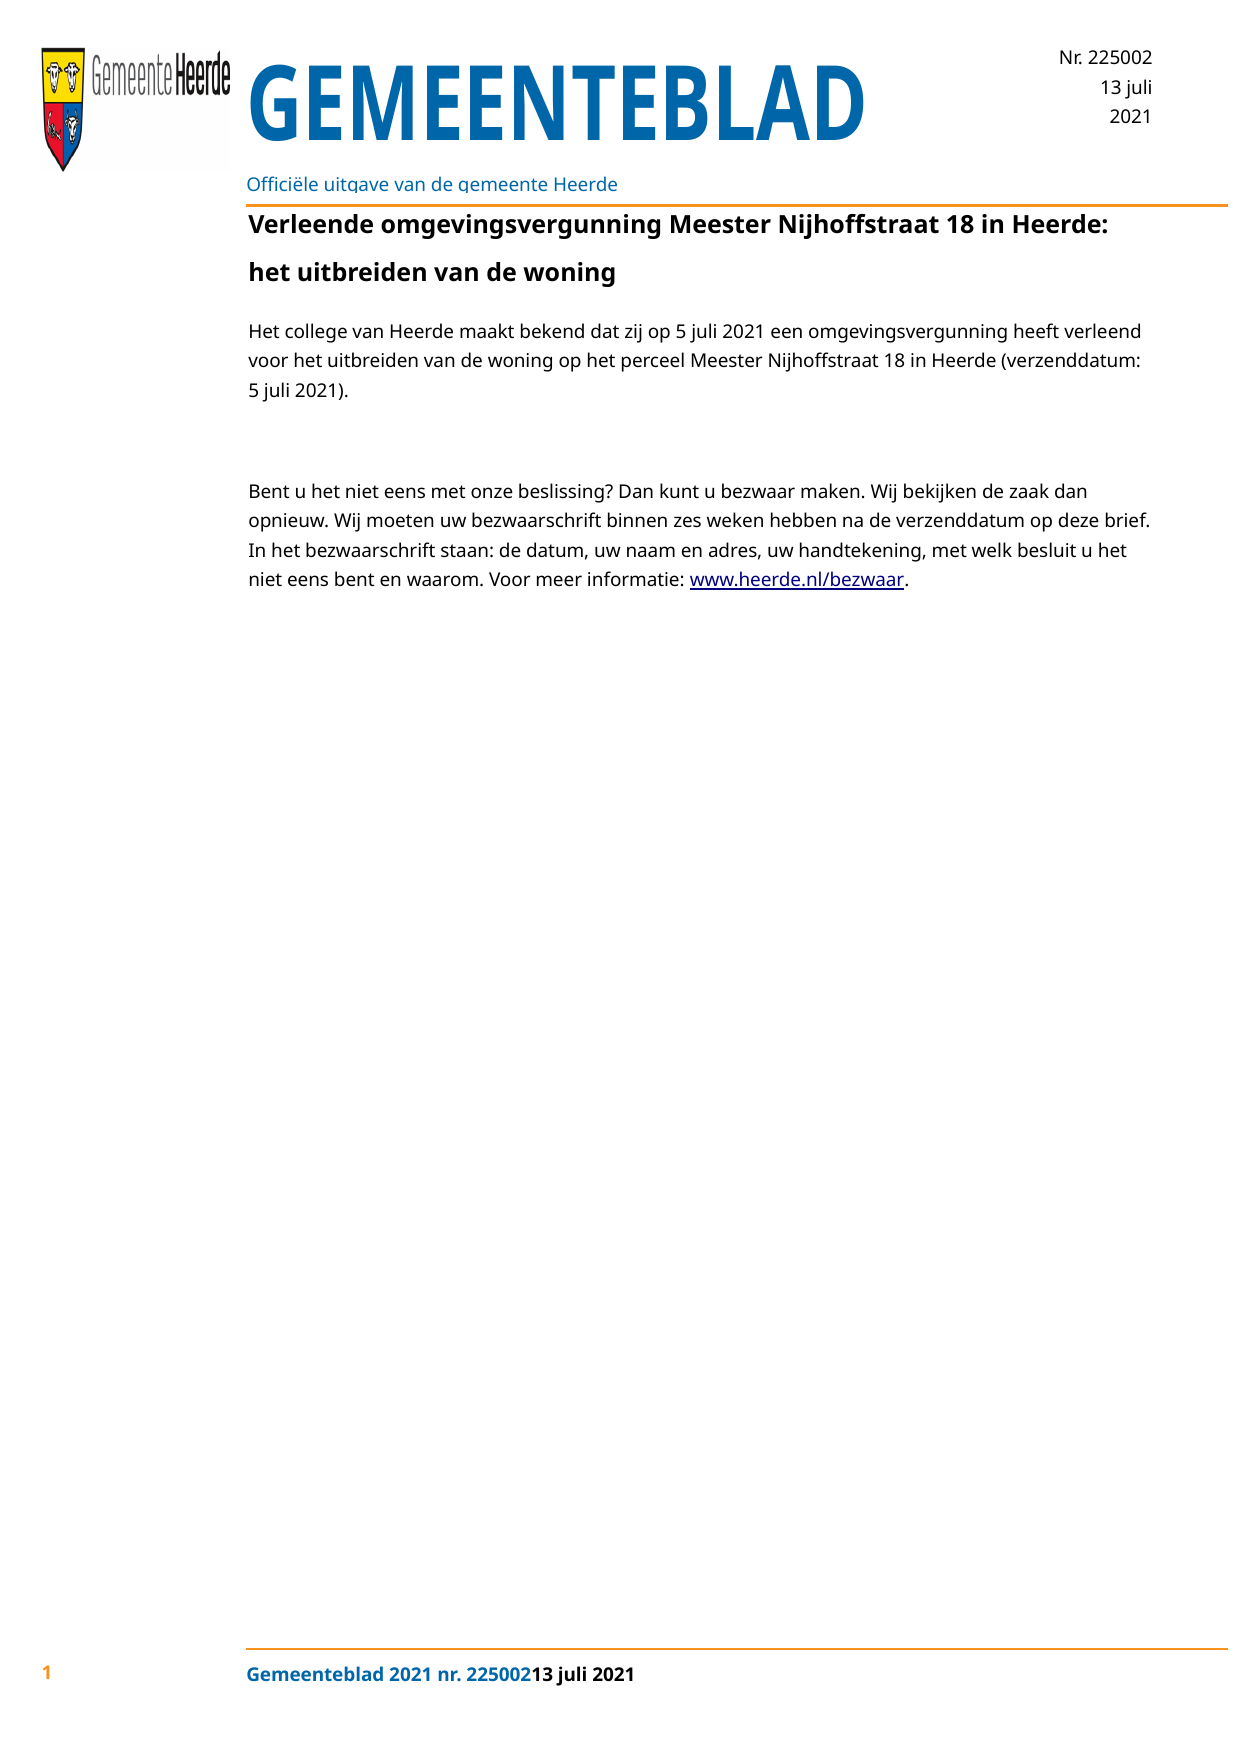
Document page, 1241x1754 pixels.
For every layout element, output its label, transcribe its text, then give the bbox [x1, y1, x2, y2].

picture [41, 47, 231, 172]
text Verleende omgevingsvergunning Meester Nijhoffstraat 18 in Heerde: het uitbreiden van de woning [248, 207, 1152, 288]
text Het college van Heerde maakt bekend dat zij op 5 juli 2021 een omgevingsvergunning heeft verleend voor het uitbreiden van de woning op het perceel Meester Nijhoffstraat 18 in Heerde (verzenddatum: 5 juli 2021). [248, 318, 1152, 403]
text Bent u het niet eens met onze beslissing? Dan kunt u bezwaar maken. Wij bekijken de zaak dan opnieuw. Wij moeten uw bezwaarschrift binnen zes weken hebben na de verzenddatum op deze brief. In het bezwaarschrift staan: de datum, uw naam en adres, uw handtekening, met welk besluit u het niet eens bent en waarom. Voor meer informatie: www.heerde.nl/bezwaar. [248, 478, 1152, 592]
